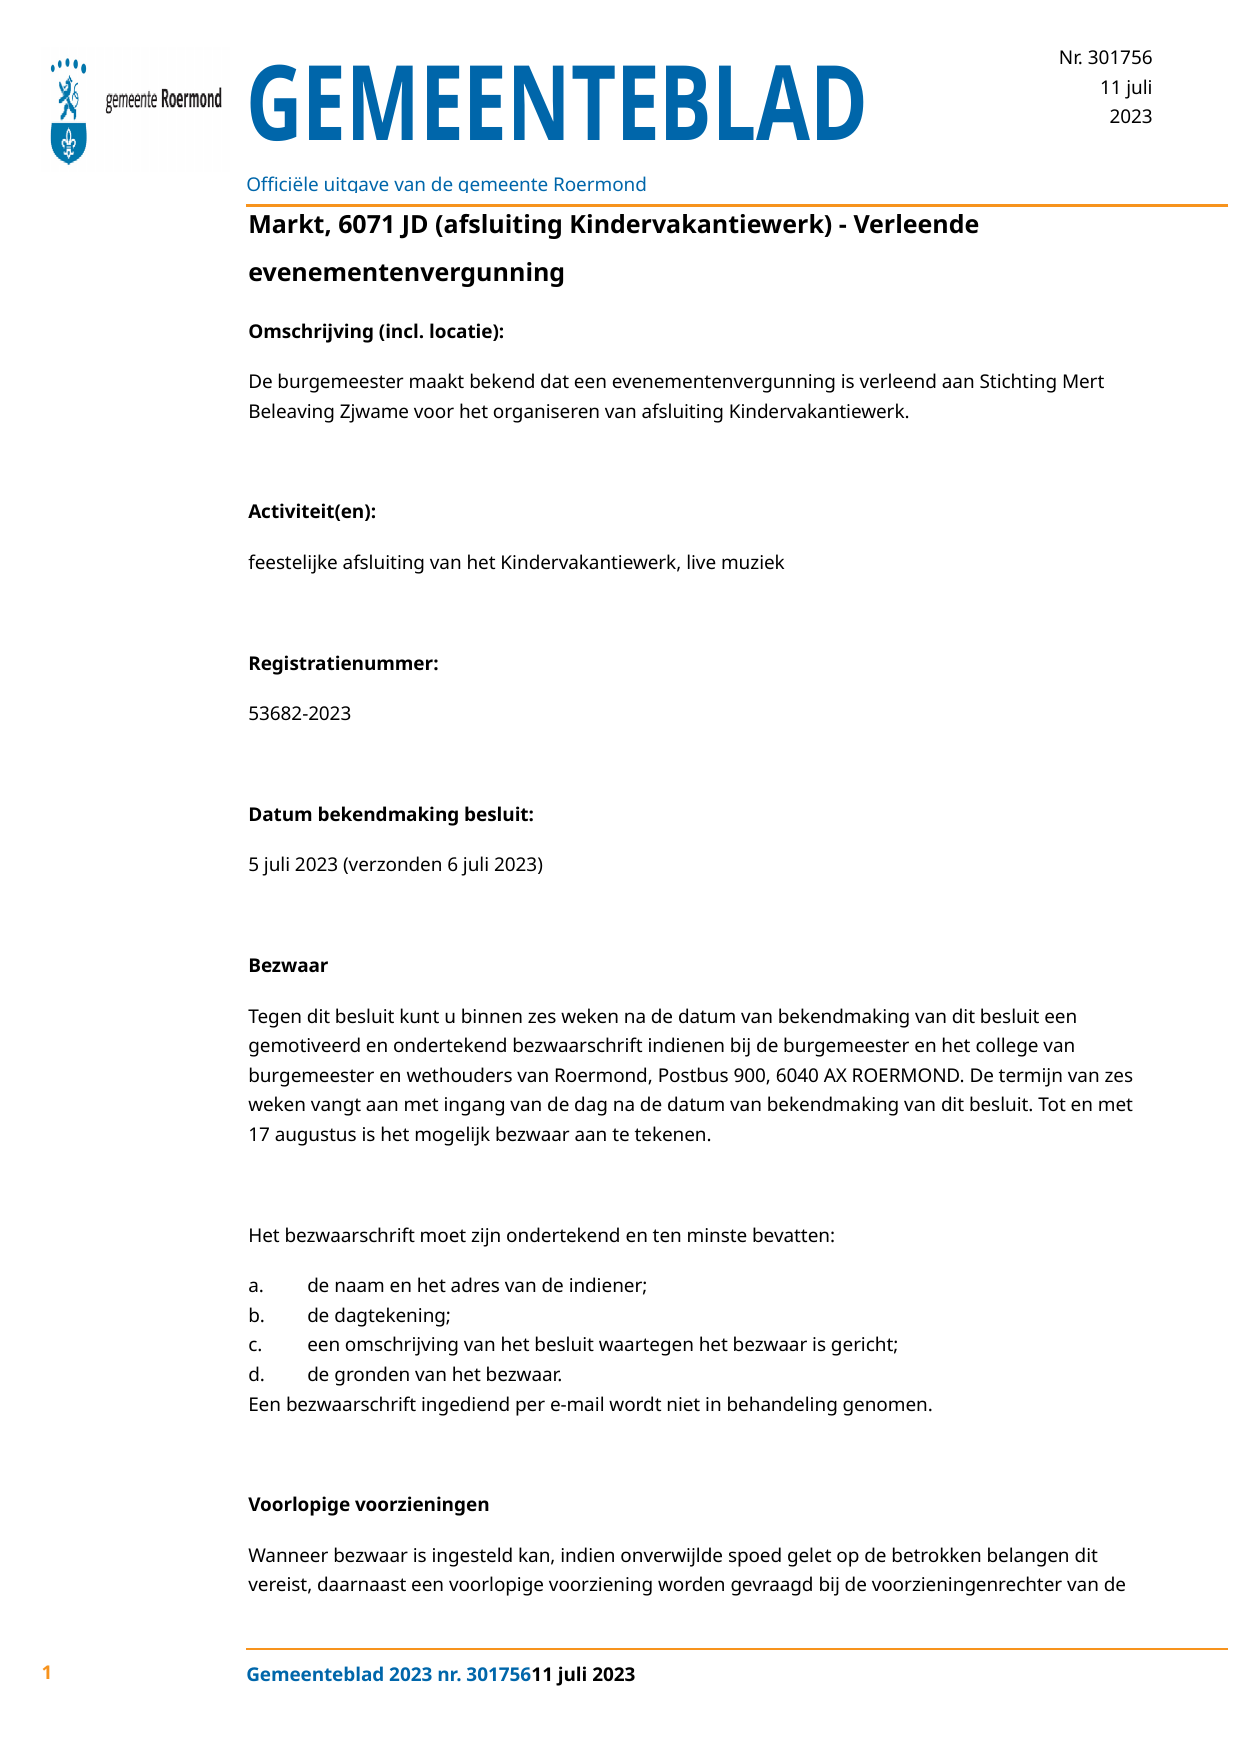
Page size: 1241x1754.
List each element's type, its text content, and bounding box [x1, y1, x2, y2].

text 5 juli 2023 (verzonden 6 juli 2023) [248, 852, 1152, 877]
list de gronden van het bezwaar. [248, 1361, 1152, 1387]
text De burgemeester maakt bekend dat een evenementenvergunning is verleend aan Stichting Mert Beleaving Zjwame voor het organiseren van afsluiting Kindervakantiewerk. [248, 368, 1152, 424]
text Activiteit(en): [248, 499, 1152, 524]
text Markt, 6071 JD (afsluiting Kindervakantiewerk) - Verleende evenementenvergunning [248, 207, 1152, 288]
text Omschrijving (incl. locatie): [248, 318, 1152, 344]
list de dagtekening; [248, 1302, 1152, 1328]
picture [41, 47, 231, 172]
text Wanneer bezwaar is ingesteld kan, indien onverwijlde spoed gelet op de betrokken belangen dit vereist, daarnaast een voorlopige voorziening worden gevraagd bij de voorzieningenrechter van de [248, 1542, 1152, 1597]
text 53682-2023 [248, 700, 1152, 726]
list de naam en het adres van de indiener; [248, 1272, 1152, 1298]
text feestelijke afsluiting van het Kindervakantiewerk, live muziek [248, 549, 1152, 575]
list een omschrijving van het besluit waartegen het bezwaar is gericht; [248, 1332, 1152, 1357]
text Voorlopige voorzieningen [248, 1492, 1152, 1517]
text Bezwaar [248, 952, 1152, 978]
text Registratienummer: [248, 650, 1152, 676]
text Het bezwaarschrift moet zijn ondertekend en ten minste bevatten: [248, 1222, 1152, 1248]
text Datum bekendmaking besluit: [248, 801, 1152, 827]
text Een bezwaarschrift ingediend per e-mail wordt niet in behandeling genomen. [248, 1391, 1152, 1417]
text Tegen dit besluit kunt u binnen zes weken na de datum van bekendmaking van dit besluit een gemotiveerd en ondertekend bezwaarschrift indienen bij de burgemeester en het college van burgemeester en wethouders van Roermond, Postbus 900, 6040 AX ROERMOND. De termijn van zes weken vangt aan met ingang van de dag na de datum van bekendmaking van dit besluit. Tot en met 17 augustus is het mogelijk bezwaar aan te tekenen. [248, 1003, 1152, 1147]
